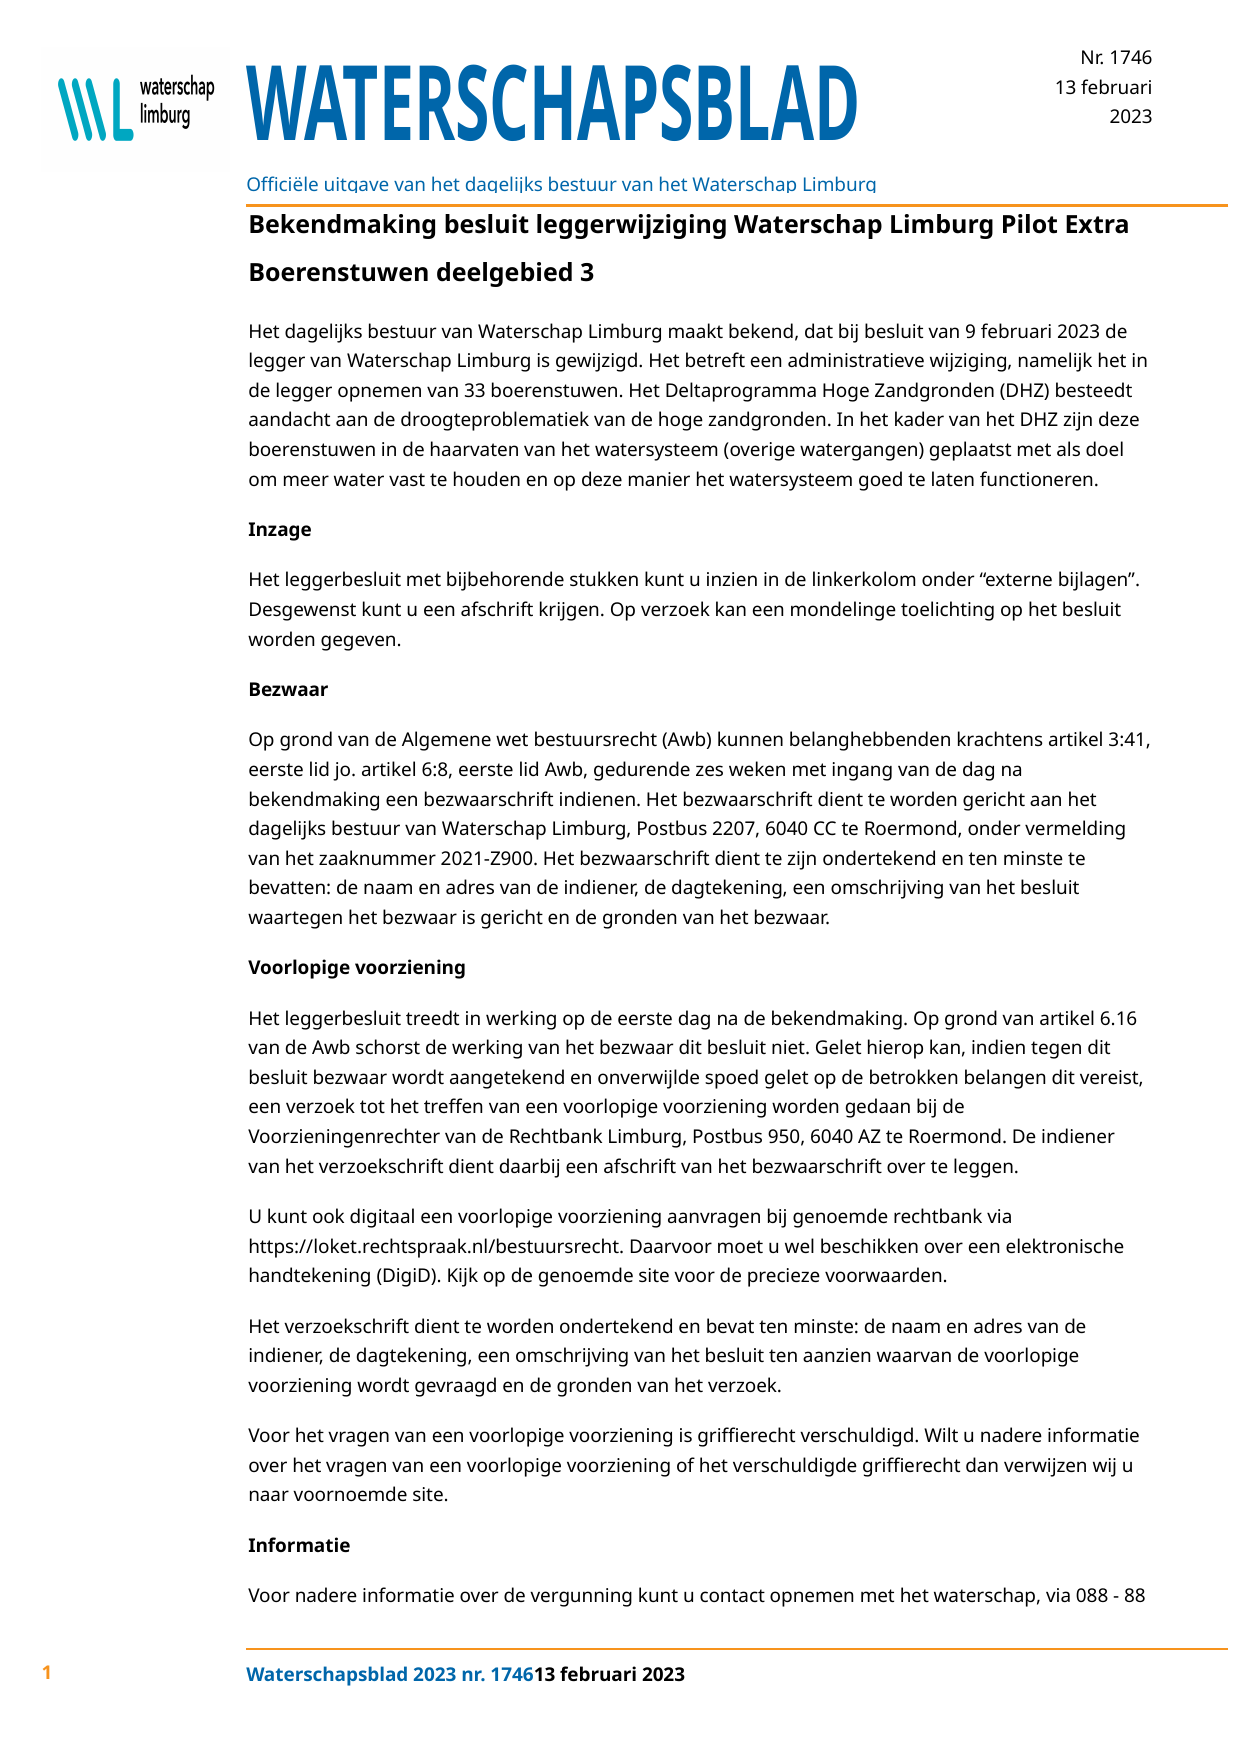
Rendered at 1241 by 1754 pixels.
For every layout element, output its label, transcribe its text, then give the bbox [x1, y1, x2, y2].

text Voor het vragen van een voorlopige voorziening is griffierecht verschuldigd. Wilt u nadere informatie over het vragen van een voorlopige voorziening of het verschuldigde griffierecht dan verwijzen wij u naar voornoemde site. [248, 1422, 1152, 1507]
text Voor nadere informatie over de vergunning kunt u contact opnemen met het waterschap, via 088 - 88 [248, 1582, 1152, 1608]
text Bezwaar [248, 676, 1152, 702]
text Het leggerbesluit treedt in werking op de eerste dag na de bekendmaking. Op grond van artikel 6.16 van de Awb schorst de werking van het bezwaar dit besluit niet. Gelet hierop kan, indien tegen dit besluit bezwaar wordt aangetekend en onverwijlde spoed gelet op de betrokken belangen dit vereist, een verzoek tot het treffen van een voorlopige voorziening worden gedaan bij de Voorzieningenrechter van de Rechtbank Limburg, Postbus 950, 6040 AZ te Roermond. De indiener van het verzoekschrift dient daarbij een afschrift van het bezwaarschrift over te leggen. [248, 1005, 1152, 1179]
picture [41, 47, 231, 172]
text Inzage [248, 516, 1152, 542]
text Voorlopige voorziening [248, 954, 1152, 980]
text Het verzoekschrift dient te worden ondertekend en bevat ten minste: de naam en adres van de indiener, de dagtekening, een omschrijving van het besluit ten aanzien waarvan de voorlopige voorziening wordt gevraagd en de gronden van het verzoek. [248, 1313, 1152, 1398]
text Bekendmaking besluit leggerwijziging Waterschap Limburg Pilot Extra Boerenstuwen deelgebied 3 [248, 207, 1152, 288]
text Het leggerbesluit met bijbehorende stukken kunt u inzien in de linkerkolom onder “externe bijlagen”. Desgewenst kunt u een afschrift krijgen. Op verzoek kan een mondelinge toelichting op het besluit worden gegeven. [248, 567, 1152, 652]
text Het dagelijks bestuur van Waterschap Limburg maakt bekend, dat bij besluit van 9 februari 2023 de legger van Waterschap Limburg is gewijzigd. Het betreft een administratieve wijziging, namelijk het in de legger opnemen van 33 boerenstuwen. Het Deltaprogramma Hoge Zandgronden (DHZ) besteedt aandacht aan de droogteproblematiek van de hoge zandgronden. In het kader van het DHZ zijn deze boerenstuwen in de haarvaten van het watersysteem (overige watergangen) geplaatst met als doel om meer water vast te houden en op deze manier het watersysteem goed te laten functioneren. [248, 318, 1152, 492]
text Informatie [248, 1532, 1152, 1558]
text U kunt ook digitaal een voorlopige voorziening aanvragen bij genoemde rechtbank via https://loket.rechtspraak.nl/bestuursrecht. Daarvoor moet u wel beschikken over een elektronische handtekening (DigiD). Kijk op de genoemde site voor de precieze voorwaarden. [248, 1203, 1152, 1288]
text Op grond van de Algemene wet bestuursrecht (Awb) kunnen belanghebbenden krachtens artikel 3:41, eerste lid jo. artikel 6:8, eerste lid Awb, gedurende zes weken met ingang van de dag na bekendmaking een bezwaarschrift indienen. Het bezwaarschrift dient te worden gericht aan het dagelijks bestuur van Waterschap Limburg, Postbus 2207, 6040 CC te Roermond, onder vermelding van het zaaknummer 2021-Z900. Het bezwaarschrift dient te zijn ondertekend en ten minste te bevatten: de naam en adres van de indiener, de dagtekening, een omschrijving van het besluit waartegen het bezwaar is gericht en de gronden van het bezwaar. [248, 727, 1152, 930]
